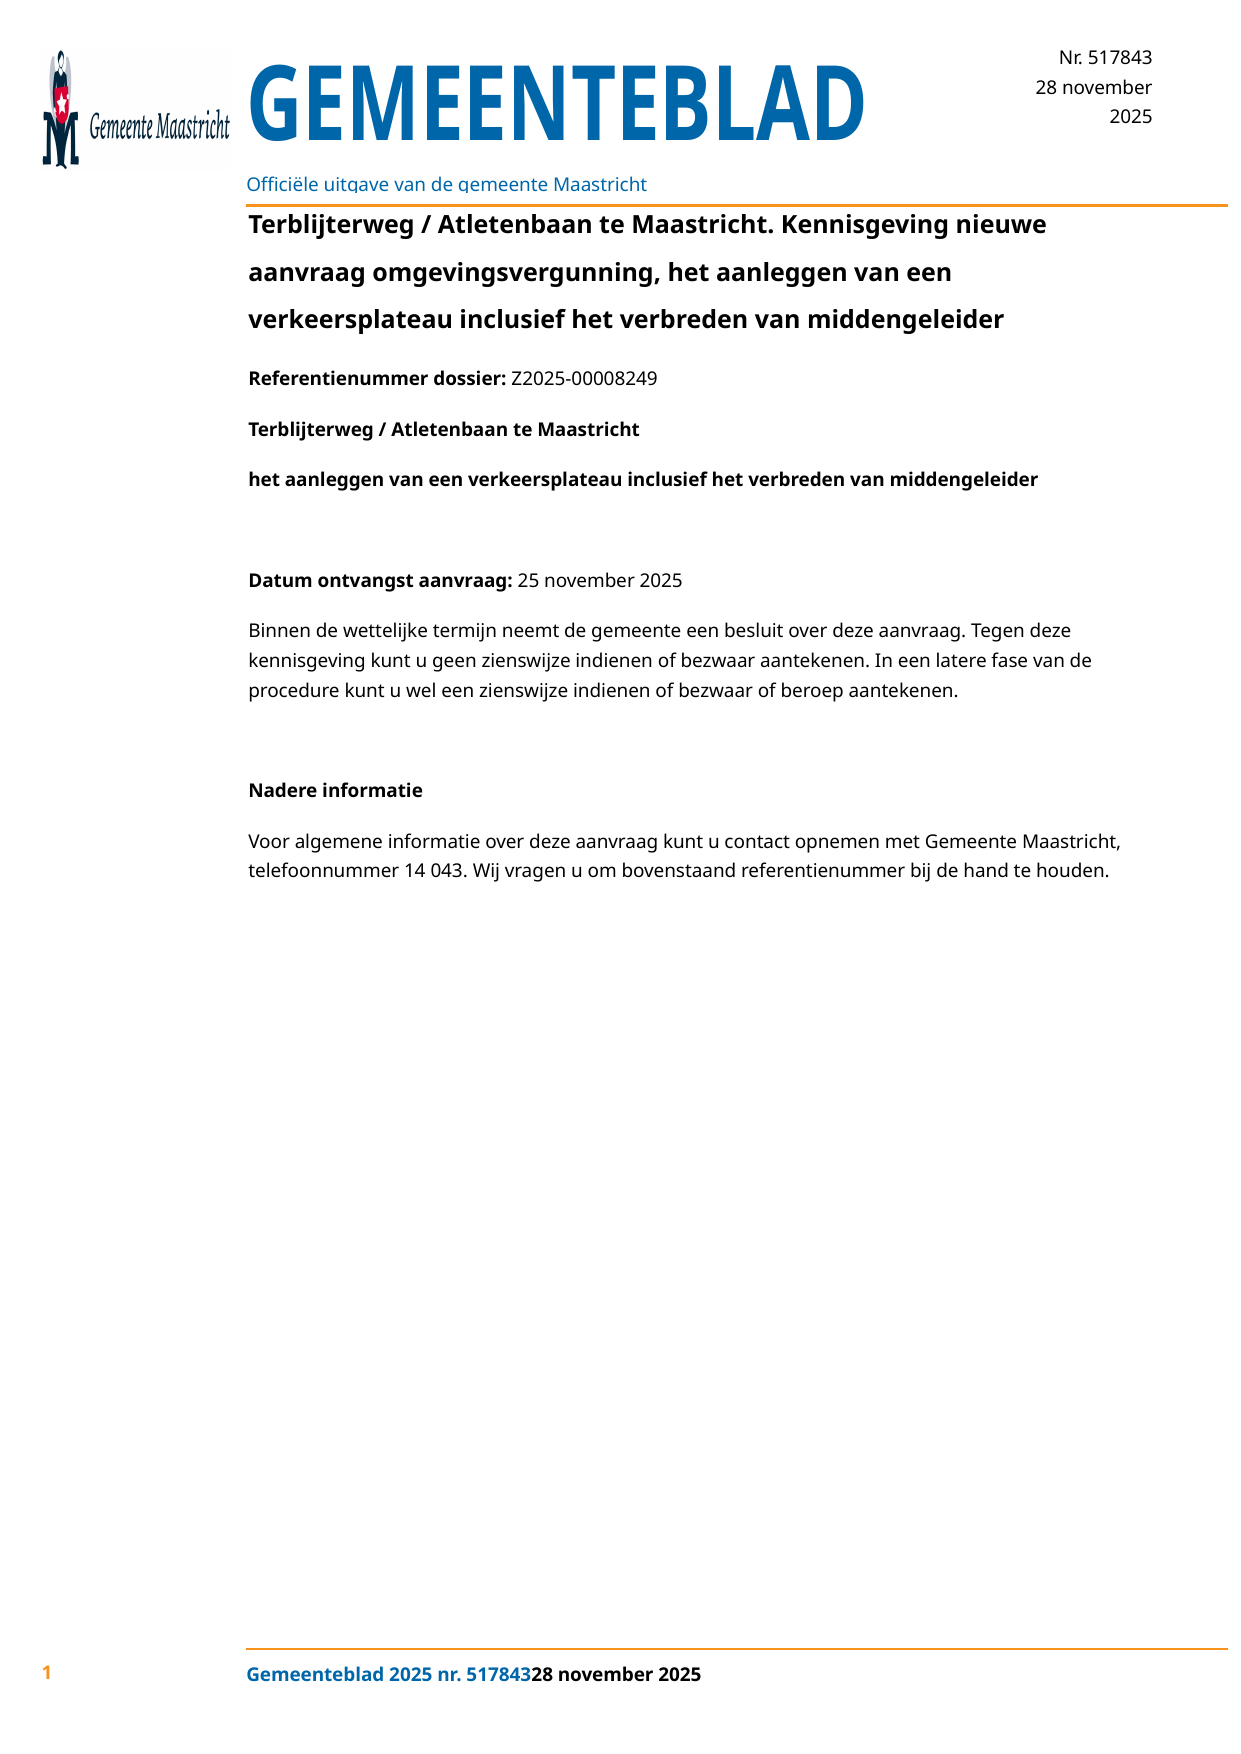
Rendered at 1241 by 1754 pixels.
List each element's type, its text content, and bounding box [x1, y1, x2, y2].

text Nadere informatie [248, 778, 1152, 803]
picture [41, 47, 231, 172]
text Datum ontvangst aanvraag: 25 november 2025 [248, 567, 1152, 593]
text Terblijterweg / Atletenbaan te Maastricht. Kennisgeving nieuwe aanvraag omgevingsvergunning, het aanleggen van een verkeersplateau inclusief het verbreden van middengeleider [248, 207, 1152, 336]
text Terblijterweg / Atletenbaan te Maastricht [248, 416, 1152, 442]
text Referentienummer dossier: Z2025-00008249 [248, 366, 1152, 391]
text het aanleggen van een verkeersplateau inclusief het verbreden van middengeleider [248, 466, 1152, 492]
text Binnen de wettelijke termijn neemt de gemeente een besluit over deze aanvraag. Tegen deze kennisgeving kunt u geen zienswijze indienen of bezwaar aantekenen. In een latere fase van de procedure kunt u wel een zienswijze indienen of bezwaar of beroep aantekenen. [248, 618, 1152, 702]
text Voor algemene informatie over deze aanvraag kunt u contact opnemen met Gemeente Maastricht, telefoonnummer 14 043. Wij vragen u om bovenstaand referentienummer bij de hand te houden. [248, 828, 1152, 883]
